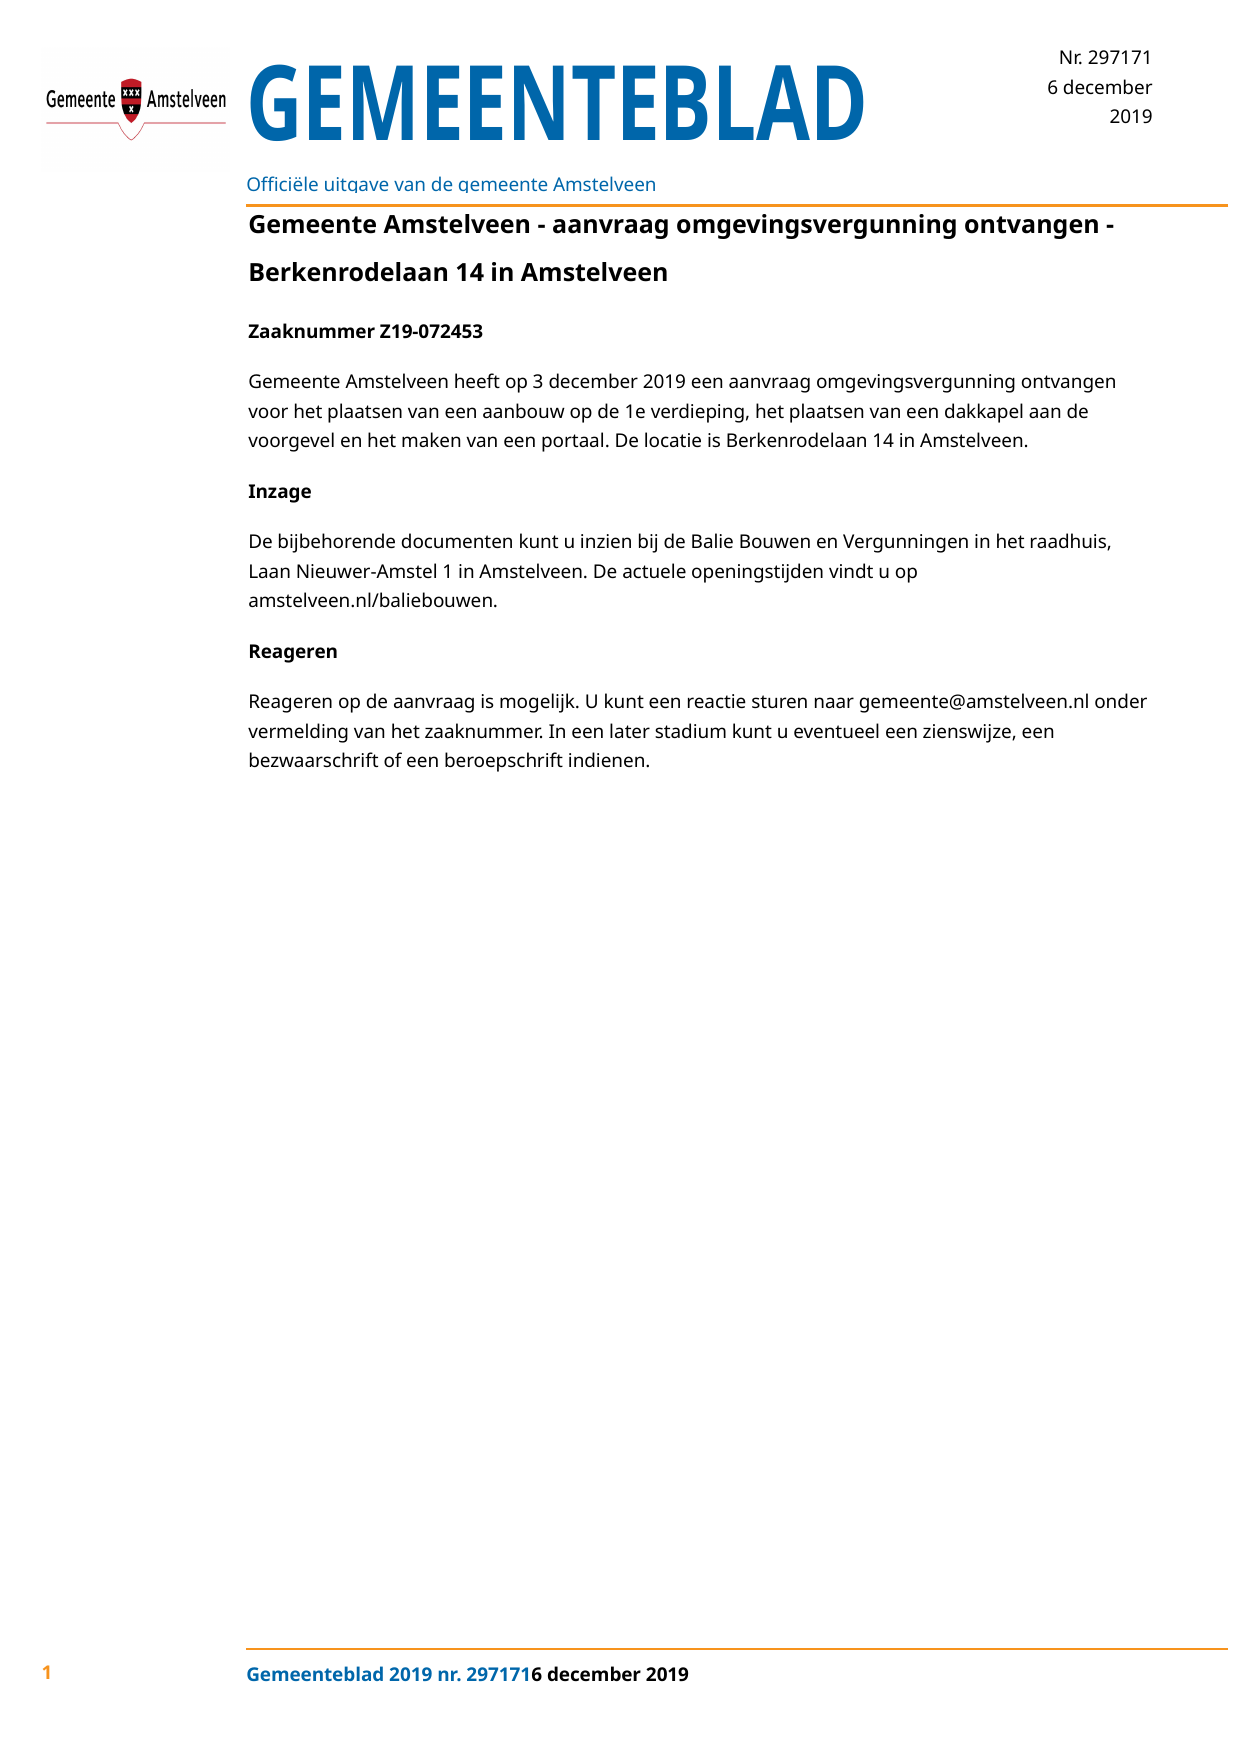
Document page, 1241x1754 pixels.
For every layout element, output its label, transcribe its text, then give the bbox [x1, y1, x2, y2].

text Gemeente Amstelveen heeft op 3 december 2019 een aanvraag omgevingsvergunning ontvangen voor het plaatsen van een aanbouw op de 1e verdieping, het plaatsen van een dakkapel aan de voorgevel en het maken van een portaal. De locatie is Berkenrodelaan 14 in Amstelveen. [248, 368, 1152, 453]
text Gemeente Amstelveen - aanvraag omgevingsvergunning ontvangen - Berkenrodelaan 14 in Amstelveen [248, 207, 1152, 288]
text Zaaknummer Z19-072453 [248, 318, 1152, 344]
picture [41, 47, 231, 172]
text Reageren op de aanvraag is mogelijk. U kunt een reactie sturen naar gemeente@amstelveen.nl onder vermelding van het zaaknummer. In een later stadium kunt u eventueel een zienswijze, een bezwaarschrift of een beroepschrift indienen. [248, 688, 1152, 773]
text De bijbehorende documenten kunt u inzien bij de Balie Bouwen en Vergunningen in het raadhuis, Laan Nieuwer-Amstel 1 in Amstelveen. De actuele openingstijden vindt u op amstelveen.nl/baliebouwen. [248, 528, 1152, 613]
text Reageren [248, 638, 1152, 664]
text Inzage [248, 478, 1152, 504]
